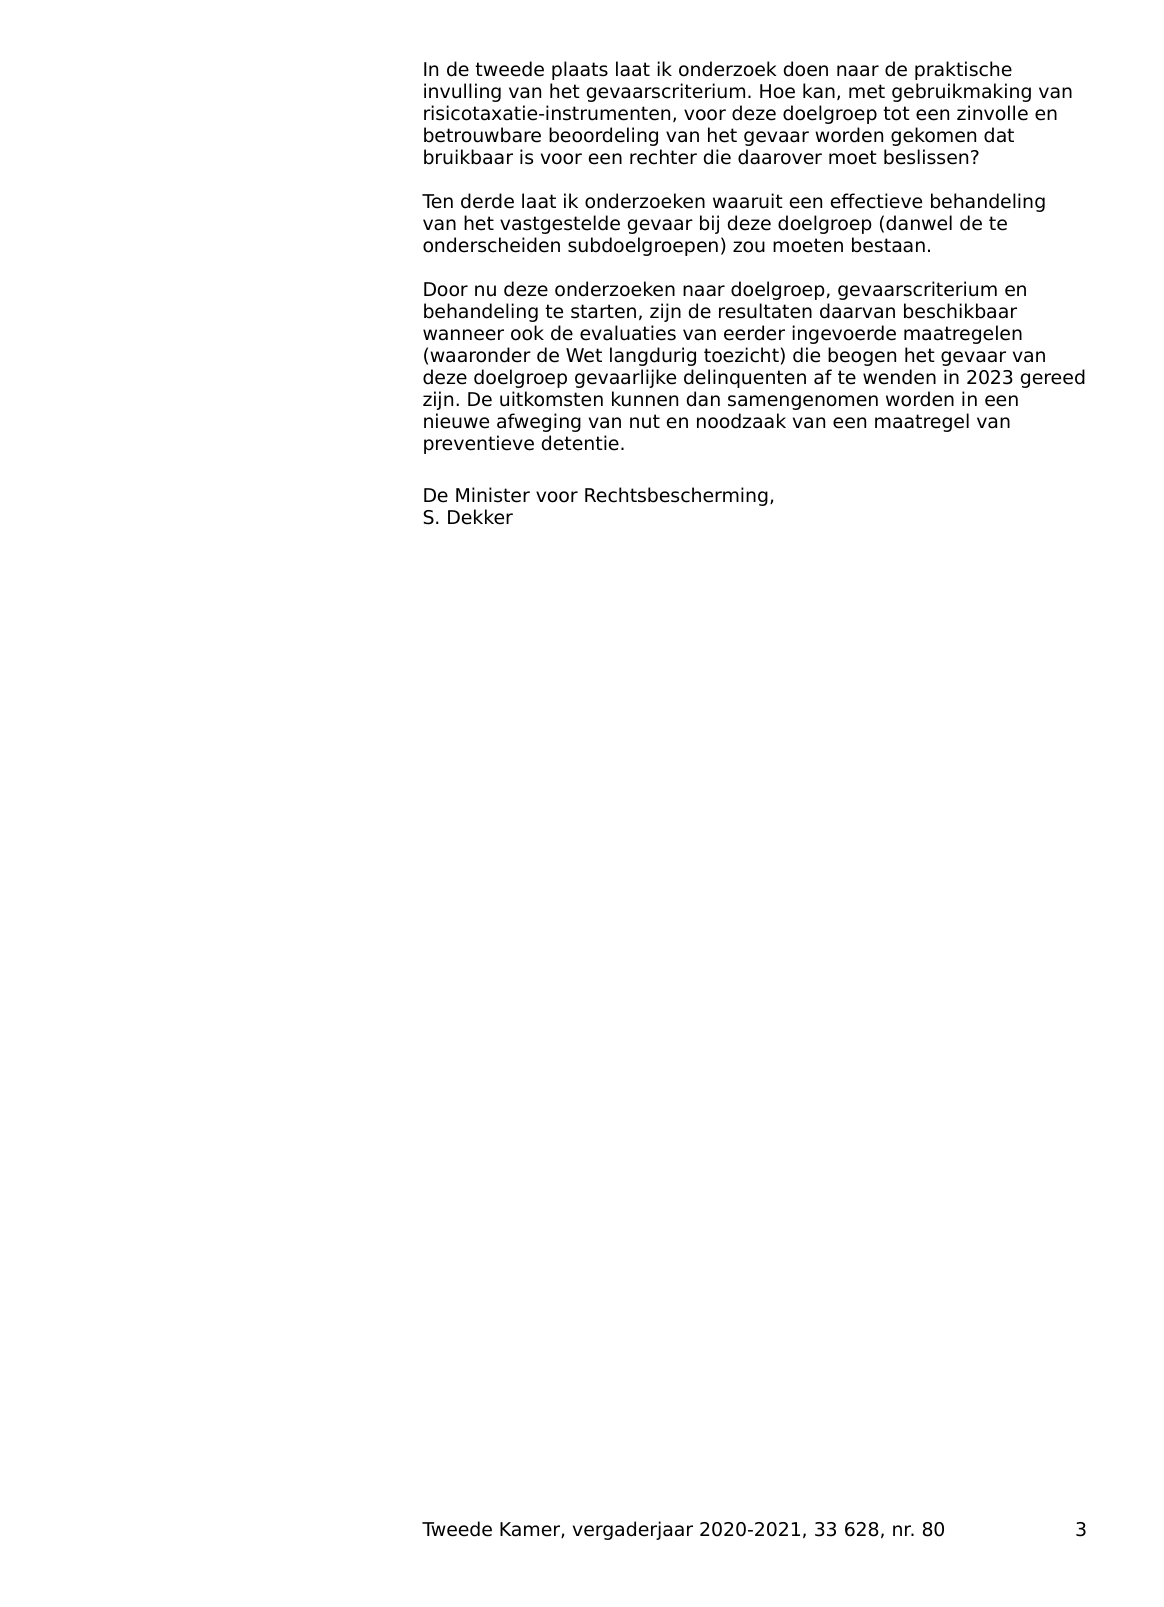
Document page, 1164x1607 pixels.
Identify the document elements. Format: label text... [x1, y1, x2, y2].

text Door nu deze onderzoeken naar doelgroep, gevaarscriterium en behandeling te starten, zijn de resultaten daarvan beschikbaar wanneer ook de evaluaties van eerder ingevoerde maatregelen (waaronder de Wet langdurig toezicht) die beogen het gevaar van deze doelgroep gevaarlijke delinquenten af te wenden in 2023 gereed zijn. De uitkomsten kunnen dan samengenomen worden in een nieuwe afweging van nut en noodzaak van een maatregel van preventieve detentie. [422, 279, 1087, 455]
text In de tweede plaats laat ik onderzoek doen naar de praktische invulling van het gevaarscriterium. Hoe kan, met gebruikmaking van risicotaxatie-instrumenten, voor deze doelgroep tot een zinvolle en betrouwbare beoordeling van het gevaar worden gekomen dat bruikbaar is voor een rechter die daarover moet beslissen? [422, 59, 1087, 169]
text Ten derde laat ik onderzoeken waaruit een effectieve behandeling van het vastgestelde gevaar bij deze doelgroep (danwel de te onderscheiden subdoelgroepen) zou moeten bestaan. [422, 191, 1087, 257]
text De Minister voor Rechtsbescherming, S. Dekker [422, 485, 1087, 529]
